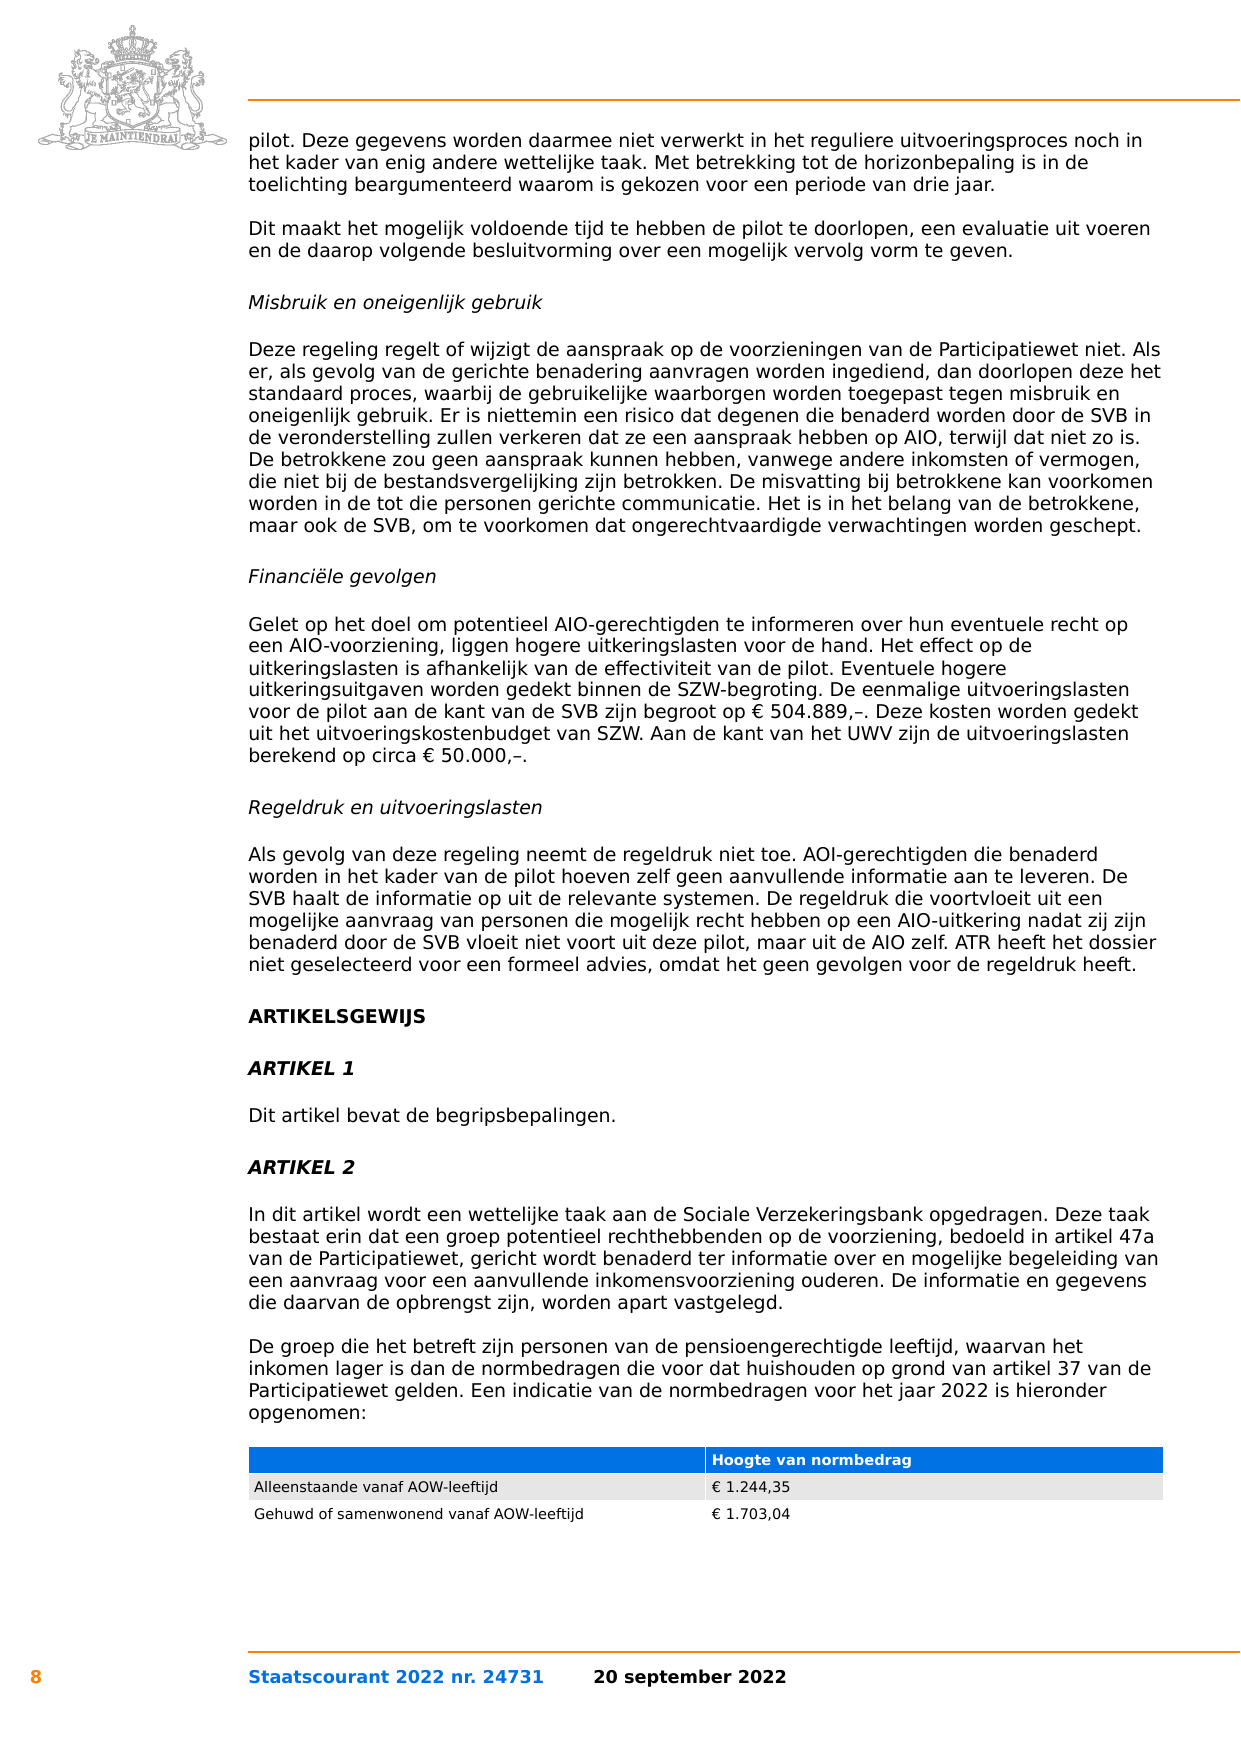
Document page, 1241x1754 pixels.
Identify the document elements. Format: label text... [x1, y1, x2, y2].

table_header [249, 1447, 705, 1473]
text In dit artikel wordt een wettelijke taak aan de Sociale Verzekeringsbank opgedragen. Deze taak bestaat erin dat een groep potentieel rechthebbenden op de voorziening, bedoeld in artikel 47a van de Participatiewet, gericht wordt benaderd ter informatie over en mogelijke begeleiding van een aanvraag voor een aanvullende inkomensvoorziening ouderen. De informatie en gegevens die daarvan de opbrengst zijn, worden apart vastgelegd. [248, 1204, 1163, 1314]
text De groep die het betreft zijn personen van de pensioengerechtigde leeftijd, waarvan het inkomen lager is dan de normbedragen die voor dat huishouden op grond van artikel 37 van de Participatiewet gelden. Een indicatie van de normbedragen voor het jaar 2022 is hieronder opgenomen: [248, 1336, 1163, 1424]
subtitle Regeldruk en uitvoeringslasten [248, 797, 1163, 819]
text Dit artikel bevat de begripsbepalingen. [248, 1105, 1163, 1127]
table_cell Gehuwd of samenwonend vanaf AOW-leeftijd [249, 1501, 705, 1528]
text Gelet op het doel om potentieel AIO-gerechtigden te informeren over hun eventuele recht op een AIO-voorziening, liggen hogere uitkeringslasten voor de hand. Het effect op de uitkeringslasten is afhankelijk van de effectiviteit van de pilot. Eventuele hogere uitkeringsuitgaven worden gedekt binnen de SZW-begroting. De eenmalige uitvoeringslasten voor de pilot aan de kant van de SVB zijn begroot op € 504.889,–. Deze kosten worden gedekt uit het uitvoeringskostenbudget van SZW. Aan de kant van het UWV zijn de uitvoeringslasten berekend op circa € 50.000,–. [248, 613, 1163, 767]
text Deze regeling regelt of wijzigt de aanspraak op de voorzieningen van de Participatiewet niet. Als er, als gevolg van de gerichte benadering aanvragen worden ingediend, dan doorlopen deze het standaard proces, waarbij de gebruikelijke waarborgen worden toegepast tegen misbruik en oneigenlijk gebruik. Er is niettemin een risico dat degenen die benaderd worden door de SVB in de veronderstelling zullen verkeren dat ze een aanspraak hebben op AIO, terwijl dat niet zo is. De betrokkene zou geen aanspraak kunnen hebben, vanwege andere inkomsten of vermogen, die niet bij de bestandsvergelijking zijn betrokken. De misvatting bij betrokkene kan voorkomen worden in de tot die personen gerichte communicatie. Het is in het belang van de betrokkene, maar ook de SVB, om te voorkomen dat ongerechtvaardigde verwachtingen worden geschept. [248, 339, 1163, 536]
subtitle ARTIKELSGEWIJS [248, 1006, 1163, 1028]
table_header Hoogte van normbedrag [706, 1447, 1163, 1473]
table_cell Alleenstaande vanaf AOW-leeftijd [249, 1474, 705, 1500]
table_cell € 1.244,35 [706, 1474, 1163, 1500]
picture [38, 25, 227, 150]
subtitle Misbruik en oneigenlijk gebruik [248, 292, 1163, 314]
text Als gevolg van deze regeling neemt de regeldruk niet toe. AOI-gerechtigden die benaderd worden in het kader van de pilot hoeven zelf geen aanvullende informatie aan te leveren. De SVB haalt de informatie op uit de relevante systemen. De regeldruk die voortvloeit uit een mogelijke aanvraag van personen die mogelijk recht hebben op een AIO-uitkering nadat zij zijn benaderd door de SVB vloeit niet voort uit deze pilot, maar uit de AIO zelf. ATR heeft het dossier niet geselecteerd voor een formeel advies, omdat het geen gevolgen voor de regeldruk heeft. [248, 844, 1163, 976]
subtitle ARTIKEL 1 [248, 1058, 1163, 1080]
text pilot. Deze gegevens worden daarmee niet verwerkt in het reguliere uitvoeringsproces noch in het kader van enig andere wettelijke taak. Met betrekking tot de horizonbepaling is in de toelichting beargumenteerd waarom is gekozen voor een periode van drie jaar. [248, 130, 1163, 196]
table_cell € 1.703,04 [706, 1501, 1163, 1528]
subtitle ARTIKEL 2 [248, 1157, 1163, 1179]
subtitle Financiële gevolgen [248, 566, 1163, 588]
text Dit maakt het mogelijk voldoende tijd te hebben de pilot te doorlopen, een evaluatie uit voeren en de daarop volgende besluitvorming over een mogelijk vervolg vorm te geven. [248, 218, 1163, 262]
